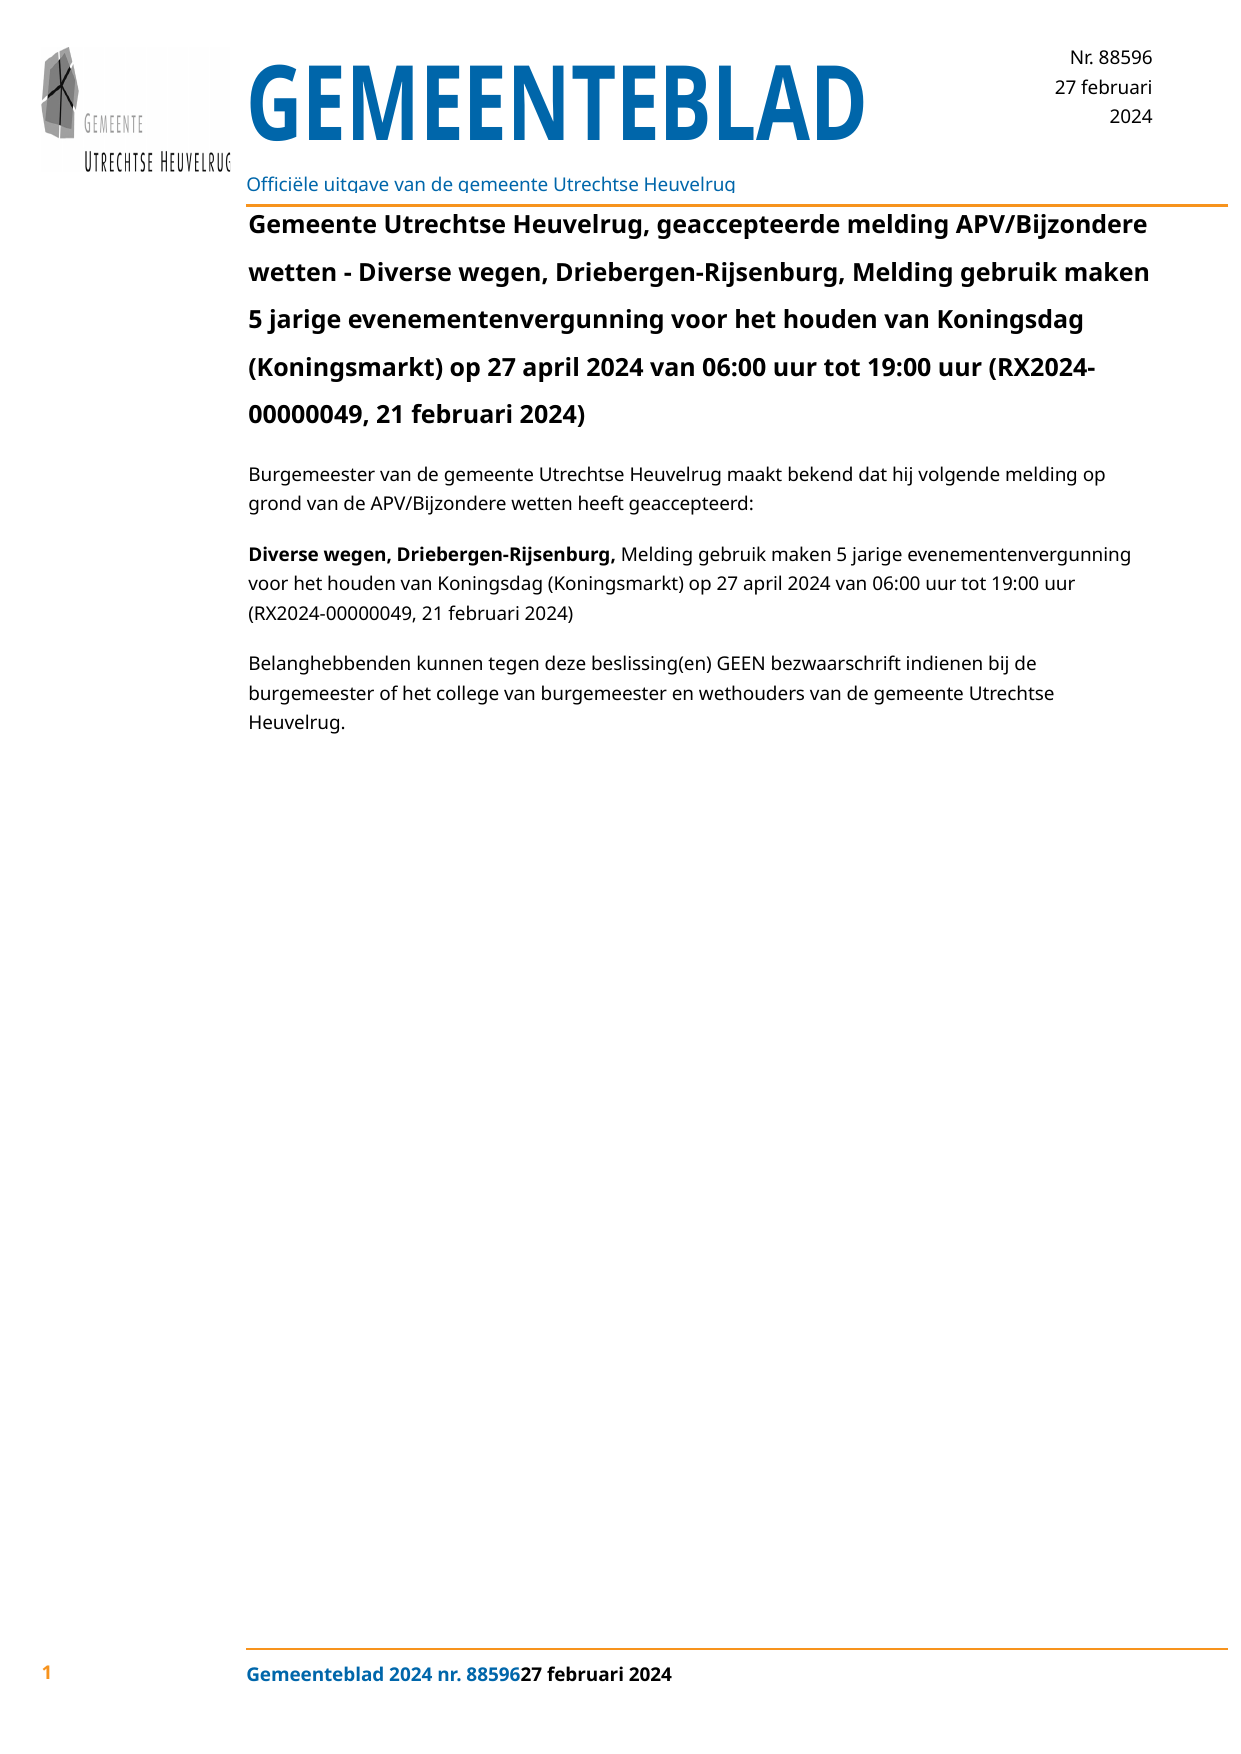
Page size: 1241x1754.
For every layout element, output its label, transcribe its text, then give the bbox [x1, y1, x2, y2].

text Gemeente Utrechtse Heuvelrug, geaccepteerde melding APV/Bijzondere wetten - Diverse wegen, Driebergen-Rijsenburg, Melding gebruik maken 5 jarige evenementenvergunning voor het houden van Koningsdag (Koningsmarkt) op 27 april 2024 van 06:00 uur tot 19:00 uur (RX2024-00000049, 21 februari 2024) [248, 207, 1152, 431]
text Burgemeester van de gemeente Utrechtse Heuvelrug maakt bekend dat hij volgende melding op grond van de APV/Bijzondere wetten heeft geaccepteerd: [248, 461, 1152, 516]
picture [41, 47, 231, 172]
text Belanghebbenden kunnen tegen deze beslissing(en) GEEN bezwaarschrift indienen bij de burgemeester of het college van burgemeester en wethouders van de gemeente Utrechtse Heuvelrug. [248, 650, 1152, 735]
text Diverse wegen, Driebergen-Rijsenburg, Melding gebruik maken 5 jarige evenementenvergunning voor het houden van Koningsdag (Koningsmarkt) op 27 april 2024 van 06:00 uur tot 19:00 uur (RX2024-00000049, 21 februari 2024) [248, 541, 1152, 626]
